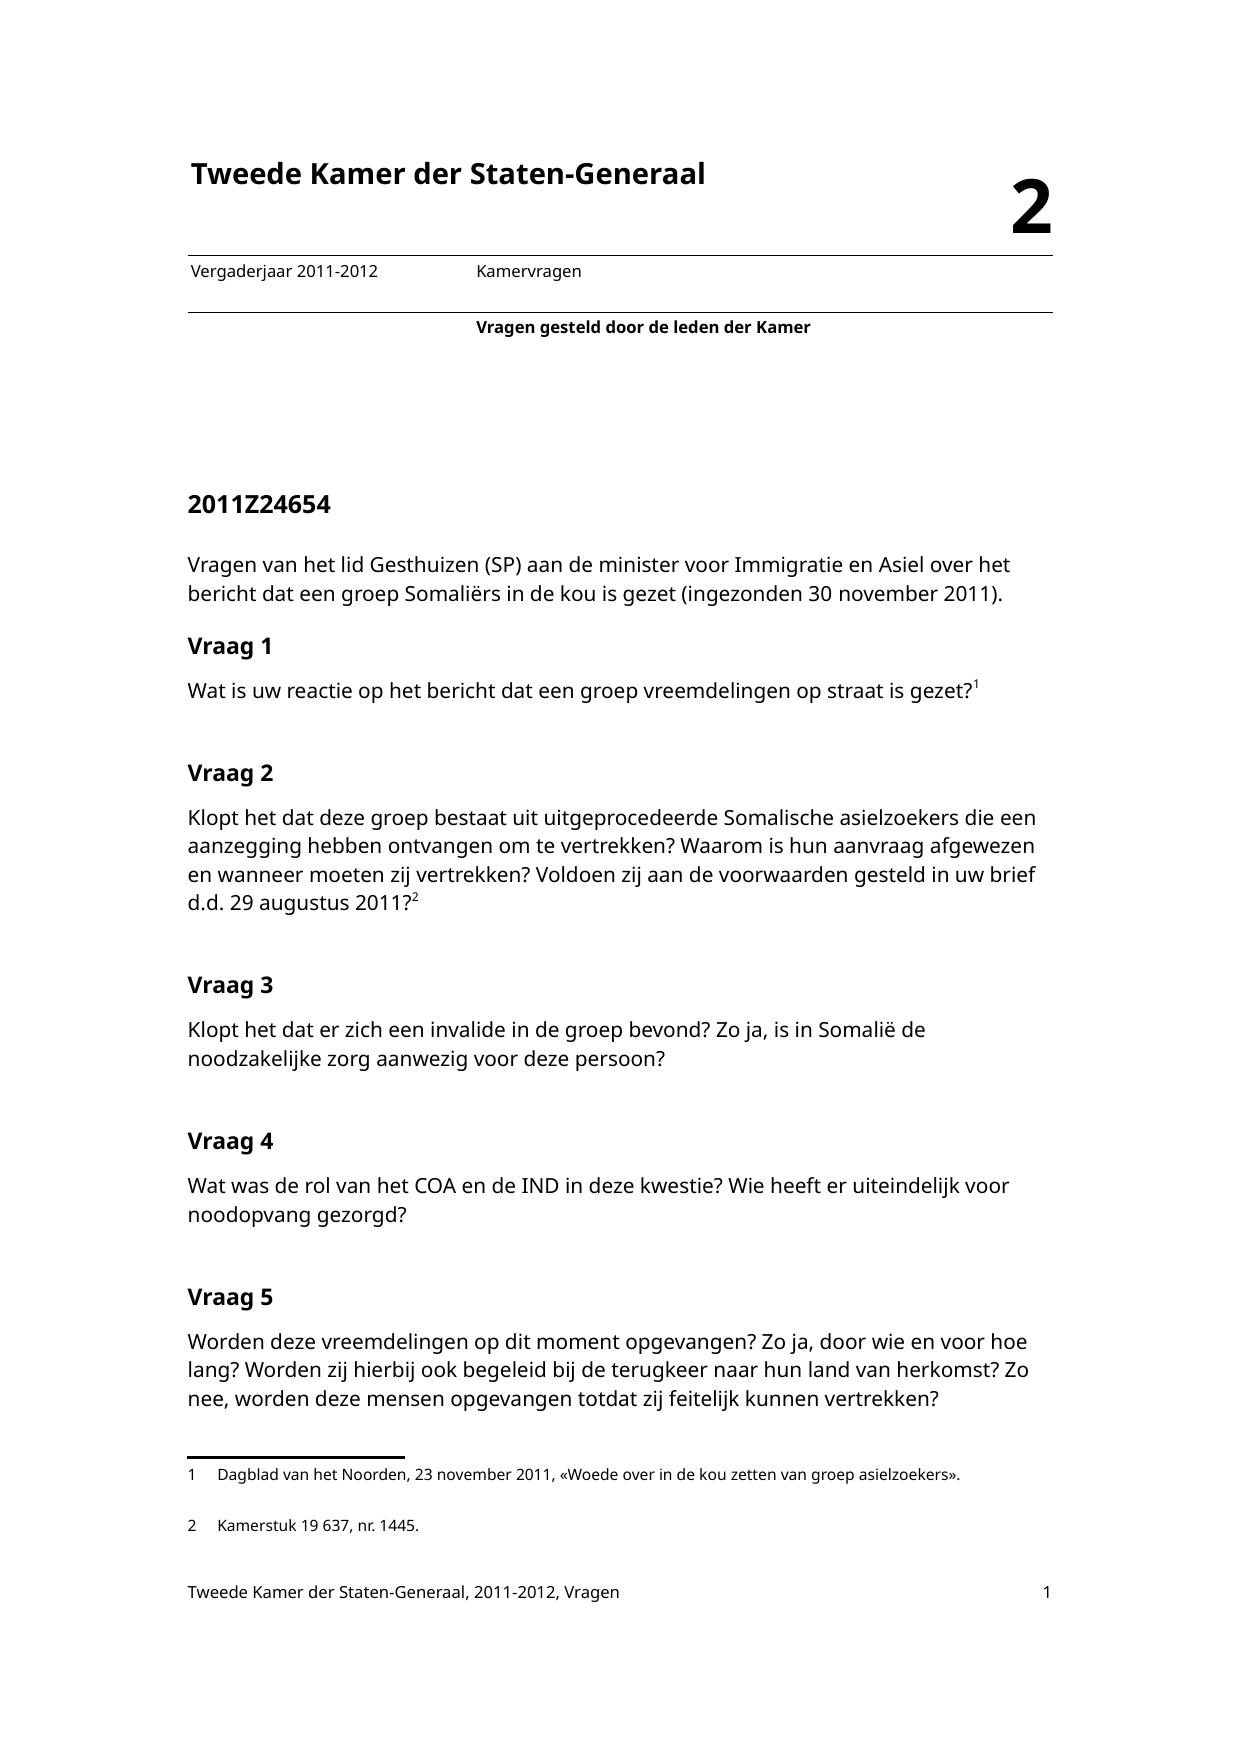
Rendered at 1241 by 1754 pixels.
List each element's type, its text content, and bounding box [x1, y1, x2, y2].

text Worden deze vreemdelingen op dit moment opgevangen? Zo ja, door wie en voor hoe lang? Worden zij hierbij ook begeleid bij de terugkeer naar hun land van herkomst? Zo nee, worden deze mensen opgevangen totdat zij feitelijk kunnen vertrekken? [187, 1327, 1053, 1412]
text Klopt het dat er zich een invalide in de groep bevond? Zo ja, is in Somalië de noodzakelijke zorg aanwezig voor deze persoon? [187, 1016, 1053, 1072]
subtitle Vraag 3 [187, 969, 1053, 1001]
table_cell Kamervragen [473, 256, 1053, 312]
table_cell Vergaderjaar 2011-2012 [188, 256, 473, 312]
subtitle Vraag 2 [187, 757, 1053, 788]
table_header 2 [880, 150, 1053, 255]
table_header Tweede Kamer der Staten-Generaal [188, 150, 879, 255]
subtitle Vraag 1 [187, 630, 1053, 661]
text Vragen van het lid Gesthuizen (SP) aan de minister voor Immigratie en Asiel over het bericht dat een groep Somaliërs in de kou is gezet (ingezonden 30 november 2011). [187, 550, 1053, 607]
text Wat is uw reactie op het bericht dat een groep vreemdelingen op straat is gezet? [187, 676, 1053, 704]
table_cell Vragen gesteld door de leden der Kamer [473, 313, 1053, 339]
text Dagblad van het Noorden, 23 november 2011, «Woede over in de kou zetten van groep asielzoekers». [187, 1421, 1053, 1478]
text Kamerstuk 19 637, nr. 1445. [187, 1508, 1053, 1536]
text Wat was de rol van het COA en de IND in deze kwestie? Wie heeft er uiteindelijk voor noodopvang gezorgd? [187, 1171, 1053, 1228]
subtitle Vraag 5 [187, 1281, 1053, 1312]
text Klopt het dat deze groep bestaat uit uitgeprocedeerde Somalische asielzoekers die een aanzegging hebben ontvangen om te vertrekken? Waarom is hun aanvraag afgewezen en wanneer moeten zij vertrekken? Voldoen zij aan de voorwaarden gesteld in uw brief d.d. 29 augustus 2011? [187, 803, 1053, 917]
subtitle Vraag 4 [187, 1125, 1053, 1156]
table_cell [188, 313, 473, 339]
text 2011Z24654 [187, 487, 1053, 521]
